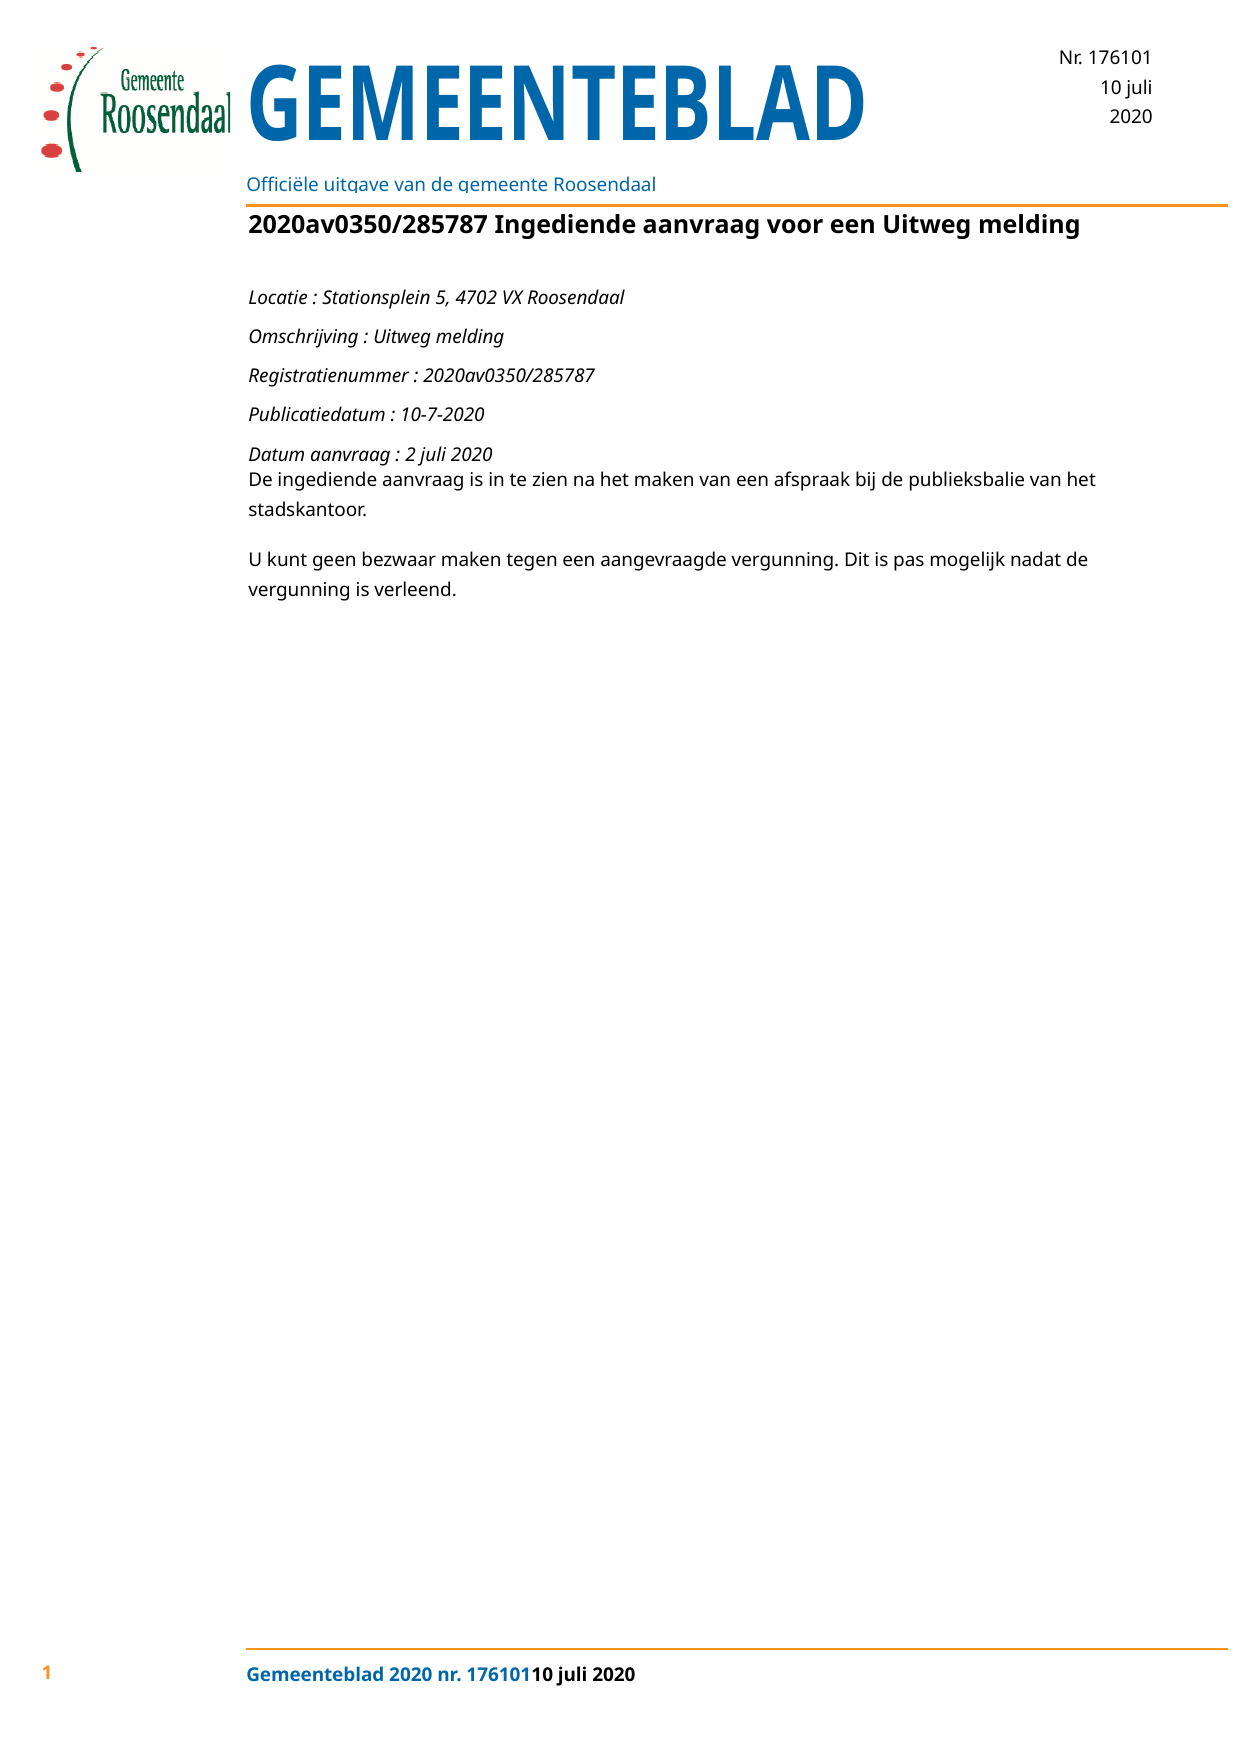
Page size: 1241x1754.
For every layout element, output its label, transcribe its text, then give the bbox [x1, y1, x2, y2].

text Locatie : Stationsplein 5, 4702 VX Roosendaal [248, 284, 1152, 309]
picture [41, 47, 231, 172]
text Registratienummer : 2020av0350/285787 [248, 362, 1152, 388]
text Publicatiedatum : 10-7-2020 [248, 402, 1152, 427]
text U kunt geen bezwaar maken tegen een aangevraagde vergunning. Dit is pas mogelijk nadat de vergunning is verleend. [248, 547, 1152, 602]
text Omschrijving : Uitweg melding [248, 323, 1152, 349]
text Datum aanvraag : 2 juli 2020 [248, 441, 1152, 467]
text 2020av0350/285787 Ingediende aanvraag voor een Uitweg melding [248, 207, 1152, 241]
text De ingediende aanvraag is in te zien na het maken van een afspraak bij de publieksbalie van het stadskantoor. [248, 467, 1152, 522]
